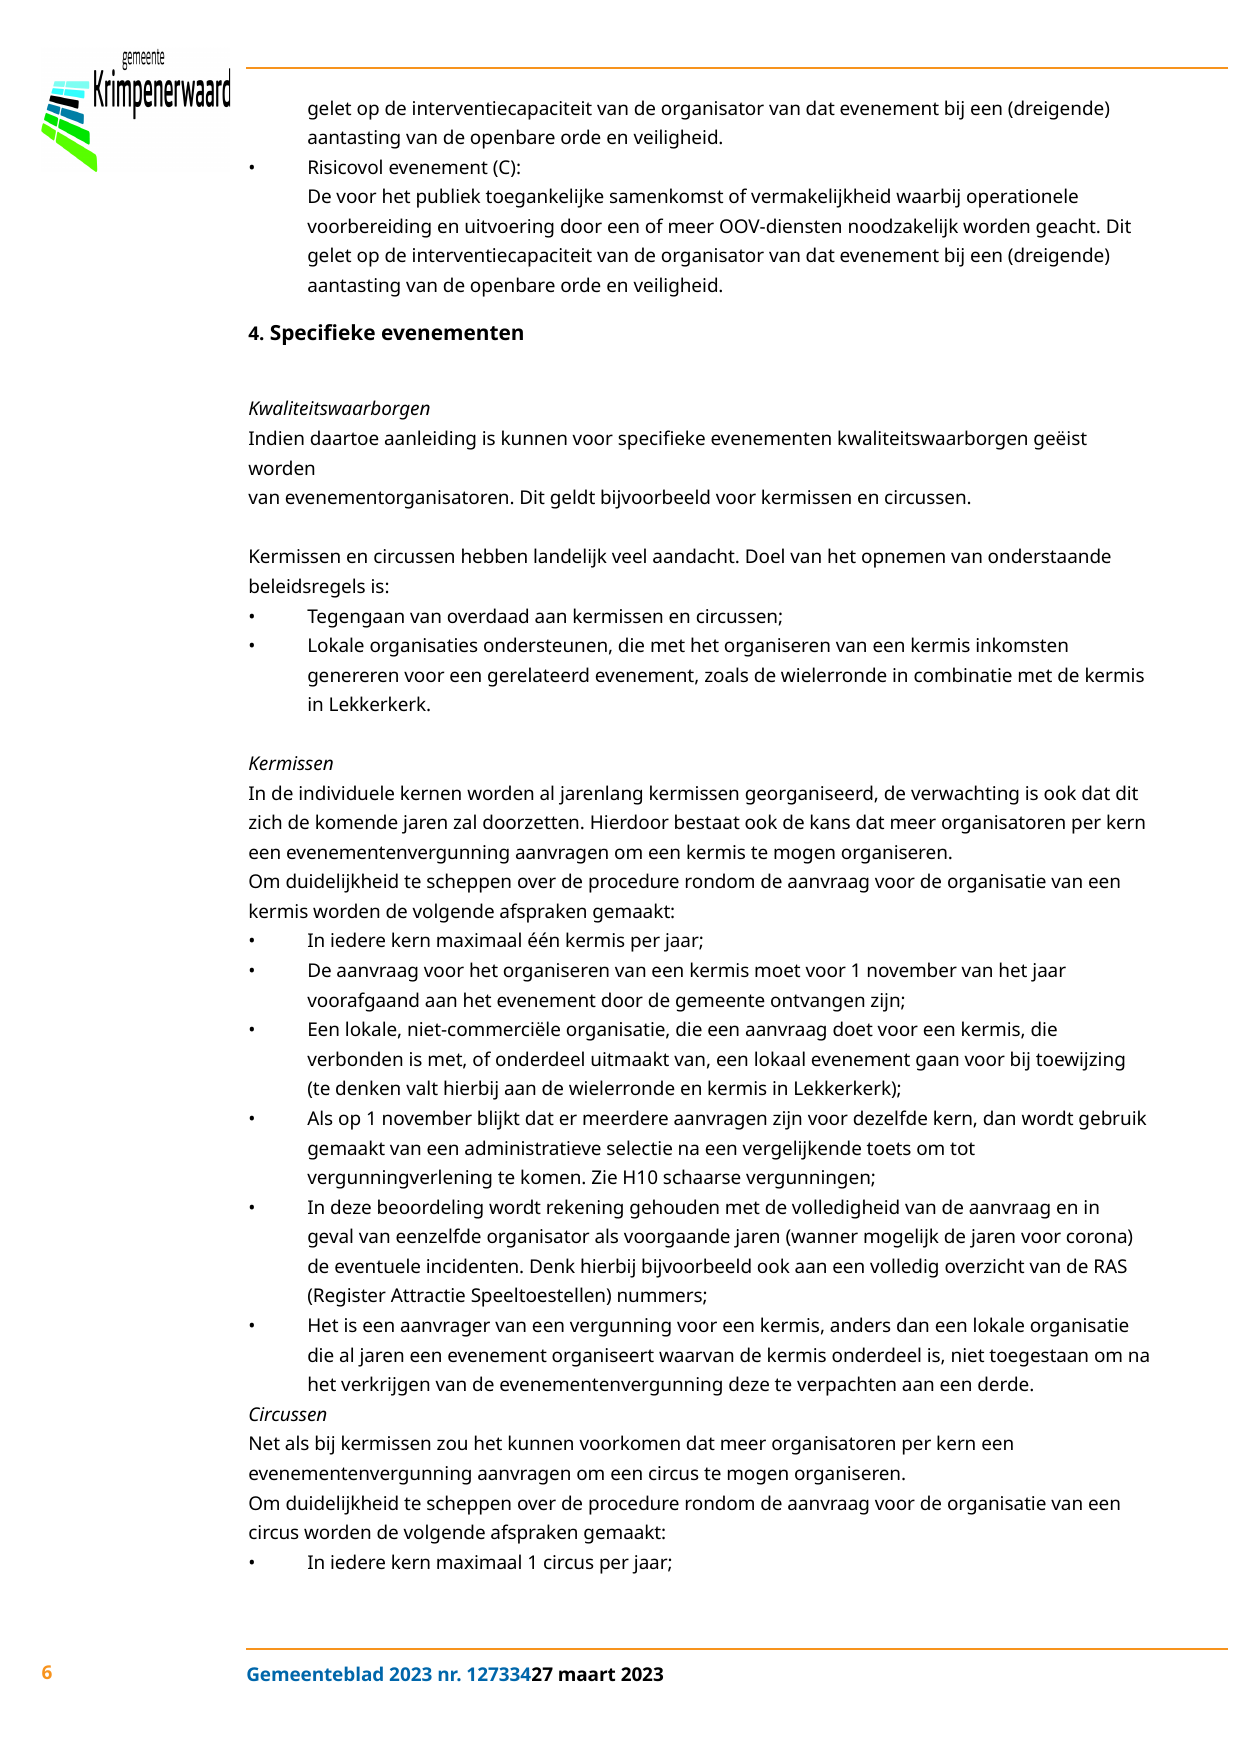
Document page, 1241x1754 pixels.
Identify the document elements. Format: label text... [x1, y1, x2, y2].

table_header Kermissen en circussen hebben landelijk veel aandacht. Doel van het opnemen van onderstaande beleidsregels is: Tegengaan van overdaad aan kermissen en circussen; Lokale organisaties ondersteunen, die met het organiseren van een kermis inkomsten genereren voor een gerelateerd evenement, zoals de wielerronde in combinatie met de kermis in Lekkerkerk. [248, 544, 1152, 717]
list Het is een aanvrager van een vergunning voor een kermis, anders dan een lokale organisatie die al jaren een evenement organiseert waarvan de kermis onderdeel is, niet toegestaan om na het verkrijgen van de evenementenvergunning deze te verpachten aan een derde. [248, 1312, 1152, 1397]
text Circussen [248, 1401, 1152, 1427]
text Net als bij kermissen zou het kunnen voorkomen dat meer organisatoren per kern een [248, 1431, 1152, 1456]
list In iedere kern maximaal 1 circus per jaar; [248, 1549, 1152, 1574]
text Indien daartoe aanleiding is kunnen voor specifieke evenementen kwaliteitswaarborgen geëist worden [248, 425, 1152, 481]
list De aanvraag voor het organiseren van een kermis moet voor 1 november van het jaar voorafgaand aan het evenement door de gemeente ontvangen zijn; [248, 957, 1152, 1012]
text Om duidelijkheid te scheppen over de procedure rondom de aanvraag voor de organisatie van een kermis worden de volgende afspraken gemaakt: [248, 868, 1152, 924]
list In iedere kern maximaal één kermis per jaar; [248, 928, 1152, 953]
text circus worden de volgende afspraken gemaakt: [248, 1519, 1152, 1545]
picture [41, 47, 231, 172]
text Om duidelijkheid te scheppen over de procedure rondom de aanvraag voor de organisatie van een [248, 1490, 1152, 1515]
text Kwaliteitswaarborgen [248, 396, 1152, 421]
list gelet op de interventiecapaciteit van de organisator van dat evenement bij een (dreigende) aantasting van de openbare orde en veiligheid. [248, 95, 1152, 150]
list Als op 1 november blijkt dat er meerdere aanvragen zijn voor dezelfde kern, dan wordt gebruik gemaakt van een administratieve selectie na een vergelijkende toets om tot vergunningverlening te komen. Zie H10 schaarse vergunningen; [248, 1105, 1152, 1190]
text evenementenvergunning aanvragen om een circus te mogen organiseren. [248, 1460, 1152, 1486]
text 4. Specifieke evenementen [248, 318, 1152, 346]
list Risicovol evenement (C): [248, 154, 1152, 180]
text van evenementorganisatoren. Dit geldt bijvoorbeeld voor kermissen en circussen. [248, 484, 1152, 510]
list Een lokale, niet-commerciële organisatie, die een aanvraag doet voor een kermis, die verbonden is met, of onderdeel uitmaakt van, een lokaal evenement gaan voor bij toewijzing (te denken valt hierbij aan de wielerronde en kermis in Lekkerkerk); [248, 1016, 1152, 1101]
text Kermissen [248, 750, 1152, 776]
text In de individuele kernen worden al jarenlang kermissen georganiseerd, de verwachting is ook dat dit zich de komende jaren zal doorzetten. Hierdoor bestaat ook de kans dat meer organisatoren per kern een evenementenvergunning aanvragen om een kermis te mogen organiseren. [248, 780, 1152, 864]
list In deze beoordeling wordt rekening gehouden met de volledigheid van de aanvraag en in geval van eenzelfde organisator als voorgaande jaren (wanner mogelijk de jaren voor corona) de eventuele incidenten. Denk hierbij bijvoorbeeld ook aan een volledig overzicht van de RAS (Register Attractie Speeltoestellen) nummers; [248, 1194, 1152, 1308]
list De voor het publiek toegankelijke samenkomst of vermakelijkheid waarbij operationele voorbereiding en uitvoering door een of meer OOV-diensten noodzakelijk worden geacht. Dit gelet op de interventiecapaciteit van de organisator van dat evenement bij een (dreigende) aantasting van de openbare orde en veiligheid. [248, 183, 1152, 298]
